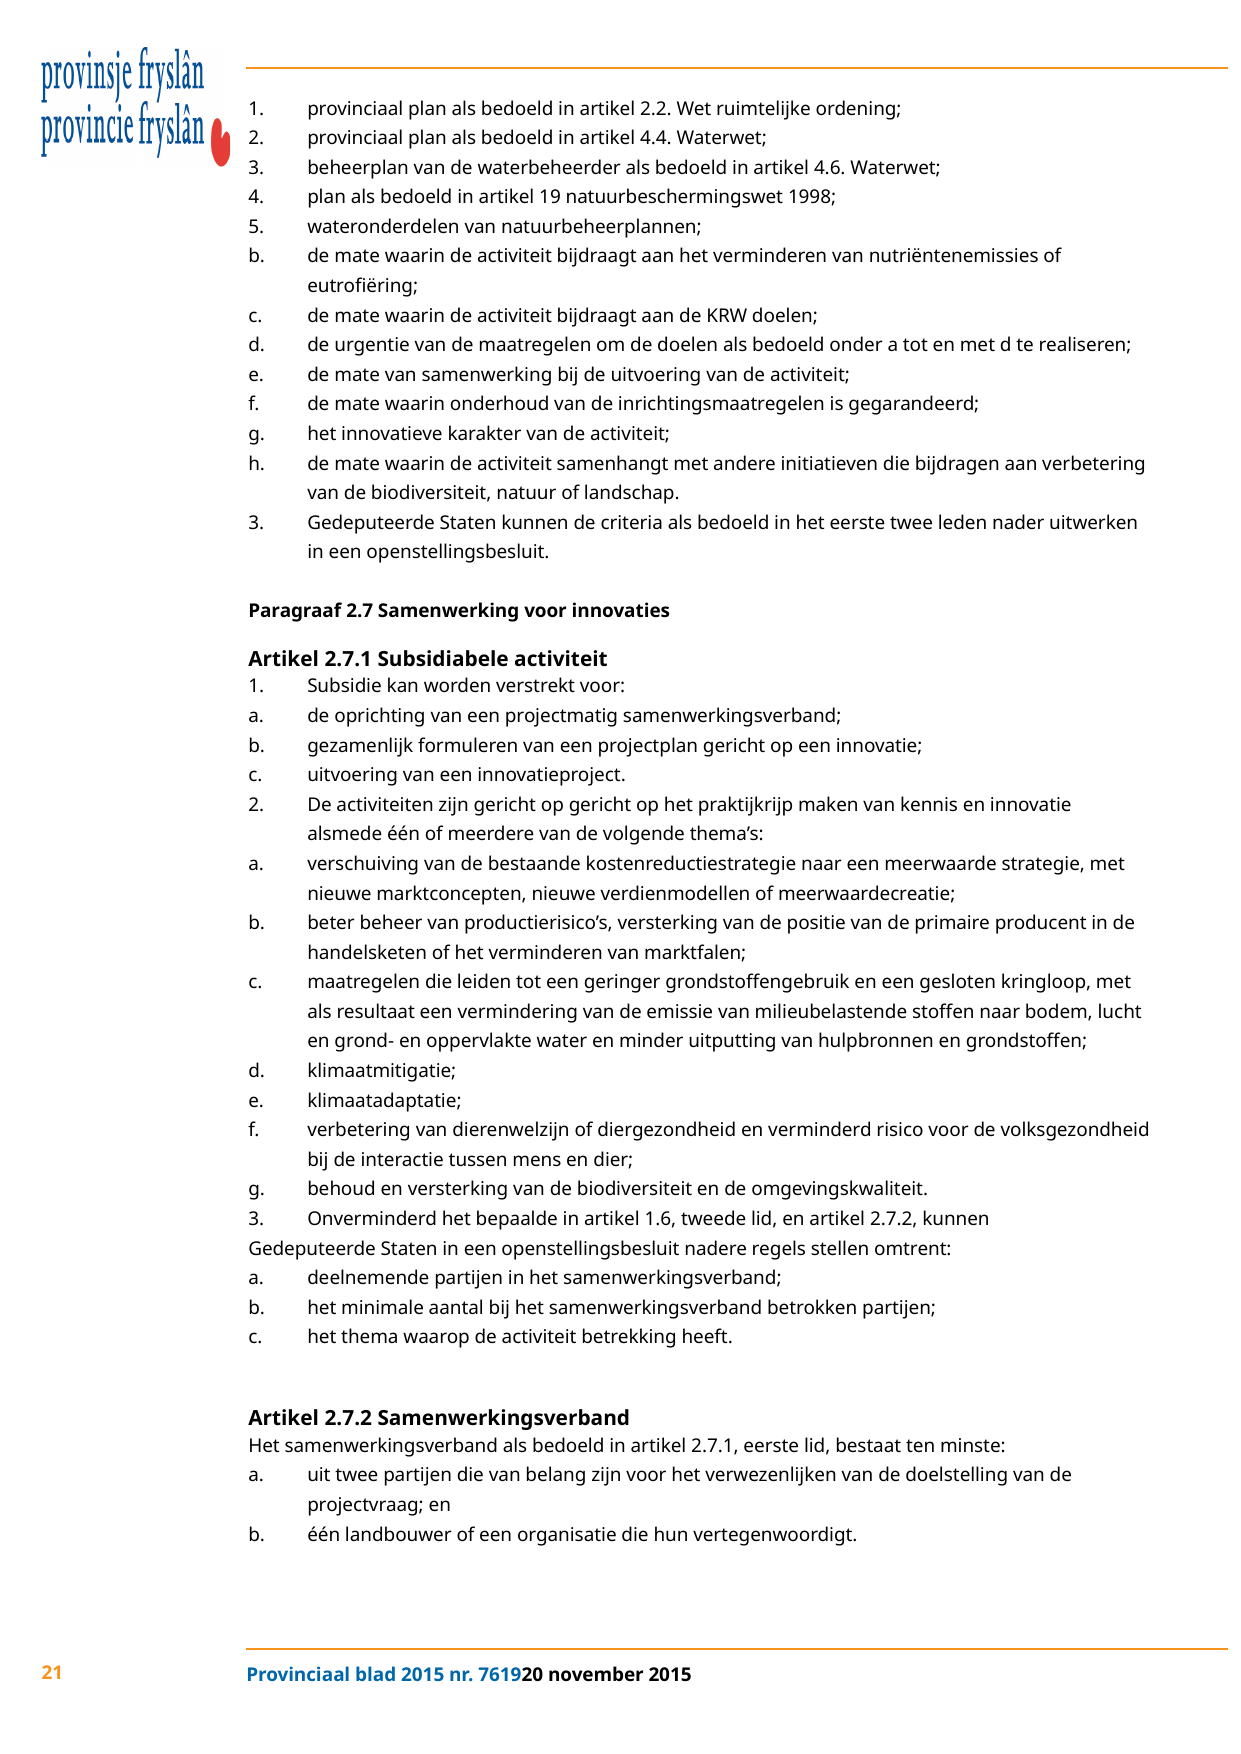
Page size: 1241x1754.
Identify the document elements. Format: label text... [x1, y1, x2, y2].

list uitvoering van een innovatieproject. [248, 761, 1152, 787]
text Paragraaf 2.7 Samenwerking voor innovaties [248, 598, 1152, 623]
list de mate waarin de activiteit bijdraagt aan de KRW doelen; [248, 302, 1152, 328]
list klimaatmitigatie; [248, 1057, 1152, 1083]
list de mate waarin de activiteit bijdraagt aan het verminderen van nutriëntenemissies of eutrofiëring; [248, 243, 1152, 298]
list het innovatieve karakter van de activiteit; [248, 420, 1152, 446]
text Artikel 2.7.2 Samenwerkingsverband [248, 1403, 1152, 1432]
list beter beheer van productierisico’s, versterking van de positie van de primaire producent in de handelsketen of het verminderen van marktfalen; [248, 909, 1152, 965]
list Gedeputeerde Staten kunnen de criteria als bedoeld in het eerste twee leden nader uitwerken in een openstellingsbesluit. [248, 509, 1152, 564]
list klimaatadaptatie; [248, 1087, 1152, 1113]
list plan als bedoeld in artikel 19 natuurbeschermingswet 1998; [248, 183, 1152, 209]
list uit twee partijen die van belang zijn voor het verwezenlijken van de doelstelling van de projectvraag; en [248, 1462, 1152, 1517]
text Het samenwerkingsverband als bedoeld in artikel 2.7.1, eerste lid, bestaat ten minste: [248, 1432, 1152, 1458]
list Subsidie kan worden verstrekt voor: [248, 673, 1152, 698]
list verbetering van dierenwelzijn of diergezondheid en verminderd risico voor de volksgezondheid bij de interactie tussen mens en dier; [248, 1116, 1152, 1172]
list deelnemende partijen in het samenwerkingsverband; [248, 1264, 1152, 1290]
list behoud en versterking van de biodiversiteit en de omgevingskwaliteit. [248, 1176, 1152, 1201]
list Onverminderd het bepaalde in artikel 1.6, tweede lid, en artikel 2.7.2, kunnen [248, 1205, 1152, 1231]
list provinciaal plan als bedoeld in artikel 2.2. Wet ruimtelijke ordening; [248, 95, 1152, 121]
list de mate waarin onderhoud van de inrichtingsmaatregelen is gegarandeerd; [248, 391, 1152, 416]
text Gedeputeerde Staten in een openstellingsbesluit nadere regels stellen omtrent: [248, 1235, 1152, 1261]
text Artikel 2.7.1 Subsidiabele activiteit [248, 644, 1152, 673]
list wateronderdelen van natuurbeheerplannen; [248, 213, 1152, 239]
list het thema waarop de activiteit betrekking heeft. [248, 1323, 1152, 1349]
list één landbouwer of een organisatie die hun vertegenwoordigt. [248, 1521, 1152, 1546]
list verschuiving van de bestaande kostenreductiestrategie naar een meerwaarde strategie, met nieuwe marktconcepten, nieuwe verdienmodellen of meerwaardecreatie; [248, 850, 1152, 906]
list de oprichting van een projectmatig samenwerkingsverband; [248, 702, 1152, 728]
list de mate van samenwerking bij de uitvoering van de activiteit; [248, 361, 1152, 387]
list De activiteiten zijn gericht op gericht op het praktijkrijp maken van kennis en innovatie alsmede één of meerdere van de volgende thema’s: [248, 791, 1152, 846]
list provinciaal plan als bedoeld in artikel 4.4. Waterwet; [248, 124, 1152, 150]
list maatregelen die leiden tot een geringer grondstoffengebruik en een gesloten kringloop, met als resultaat een vermindering van de emissie van milieubelastende stoffen naar bodem, lucht en grond- en oppervlakte water en minder uitputting van hulpbronnen en grondstoffen; [248, 968, 1152, 1053]
list gezamenlijk formuleren van een projectplan gericht op een innovatie; [248, 732, 1152, 758]
picture [41, 47, 231, 172]
list beheerplan van de waterbeheerder als bedoeld in artikel 4.6. Waterwet; [248, 154, 1152, 180]
list de urgentie van de maatregelen om de doelen als bedoeld onder a tot en met d te realiseren; [248, 331, 1152, 357]
list het minimale aantal bij het samenwerkingsverband betrokken partijen; [248, 1294, 1152, 1320]
list de mate waarin de activiteit samenhangt met andere initiatieven die bijdragen aan verbetering van de biodiversiteit, natuur of landschap. [248, 450, 1152, 505]
